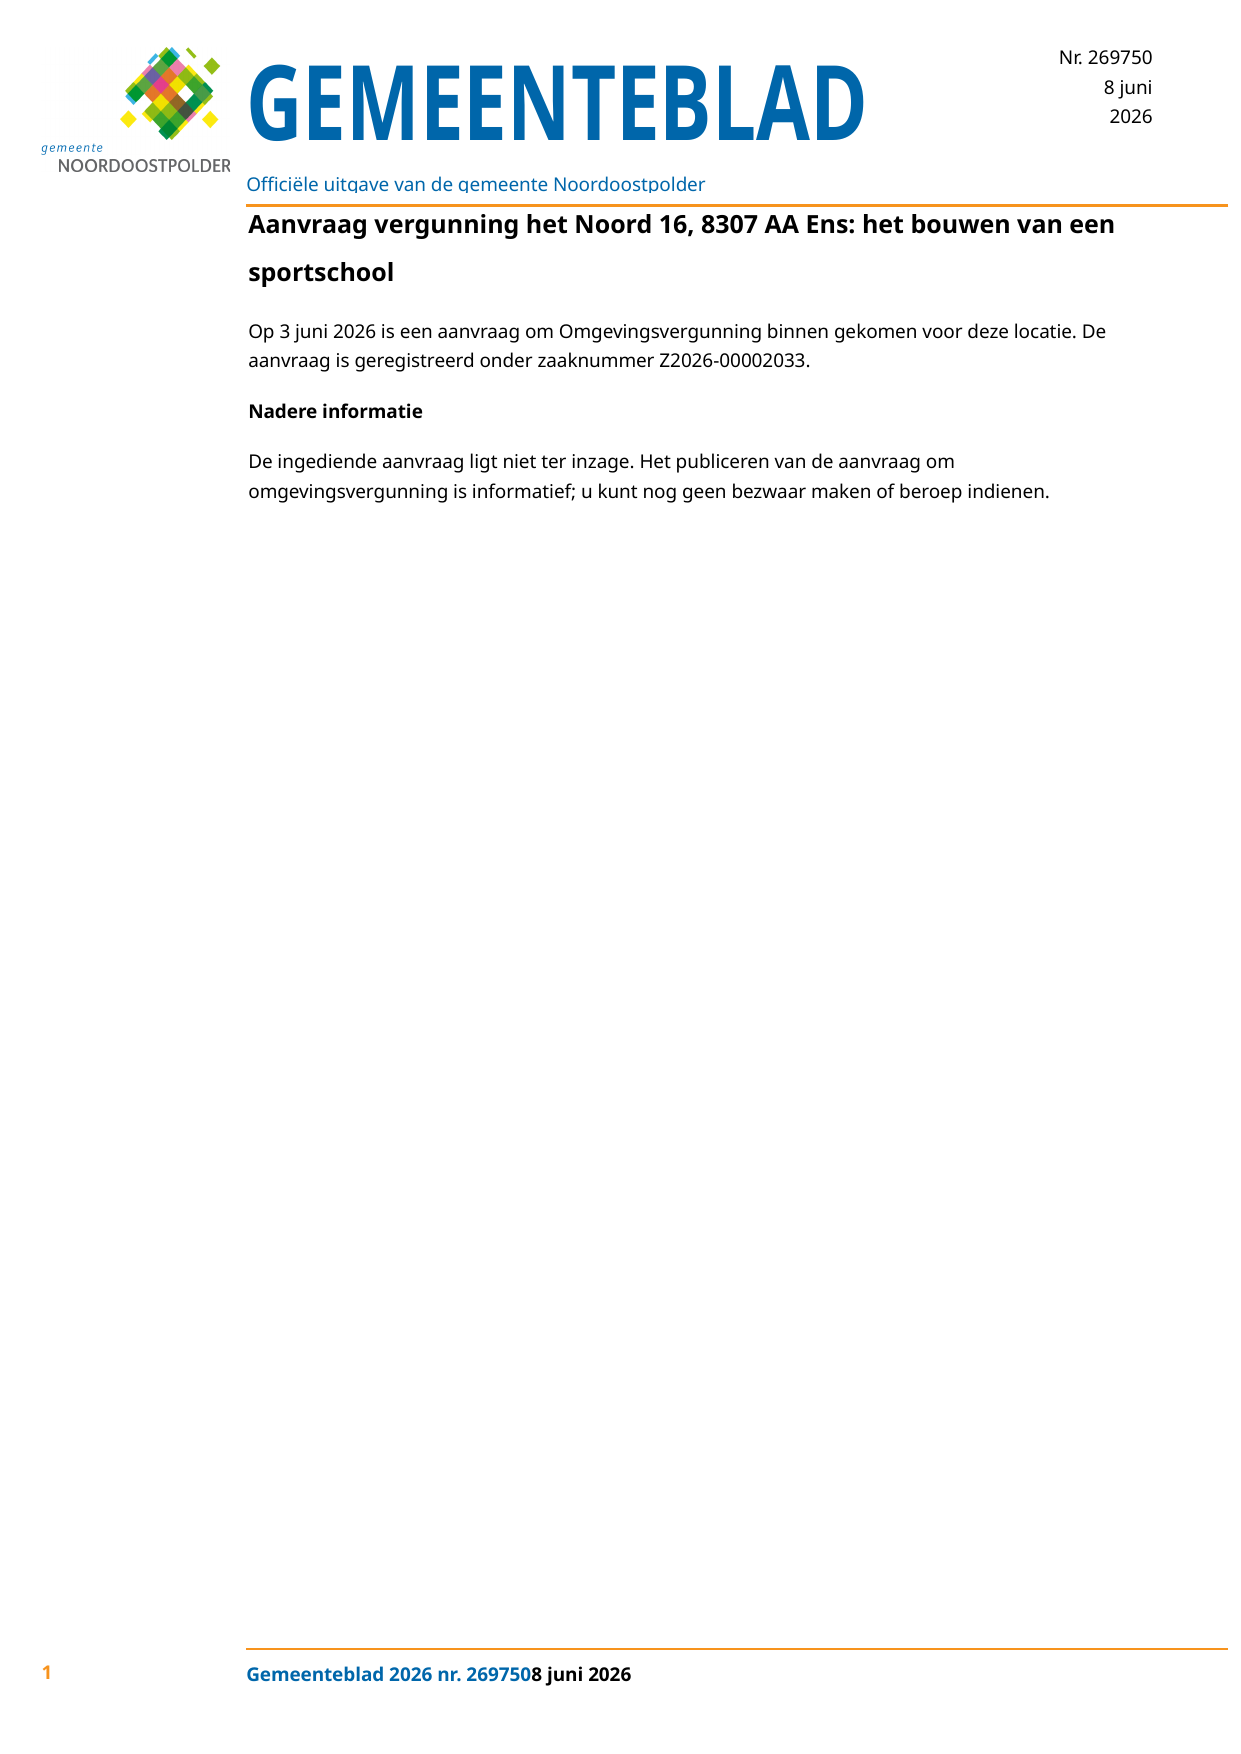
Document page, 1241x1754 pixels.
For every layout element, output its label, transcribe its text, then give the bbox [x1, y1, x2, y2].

text De ingediende aanvraag ligt niet ter inzage. Het publiceren van de aanvraag om omgevingsvergunning is informatief; u kunt nog geen bezwaar maken of beroep indienen. [248, 448, 1152, 504]
text Nadere informatie [248, 398, 1152, 424]
text Op 3 juni 2026 is een aanvraag om Omgevingsvergunning binnen gekomen voor deze locatie. De aanvraag is geregistreerd onder zaaknummer Z2026-00002033. [248, 318, 1152, 373]
picture [41, 47, 231, 172]
text Aanvraag vergunning het Noord 16, 8307 AA Ens: het bouwen van een sportschool [248, 207, 1152, 288]
